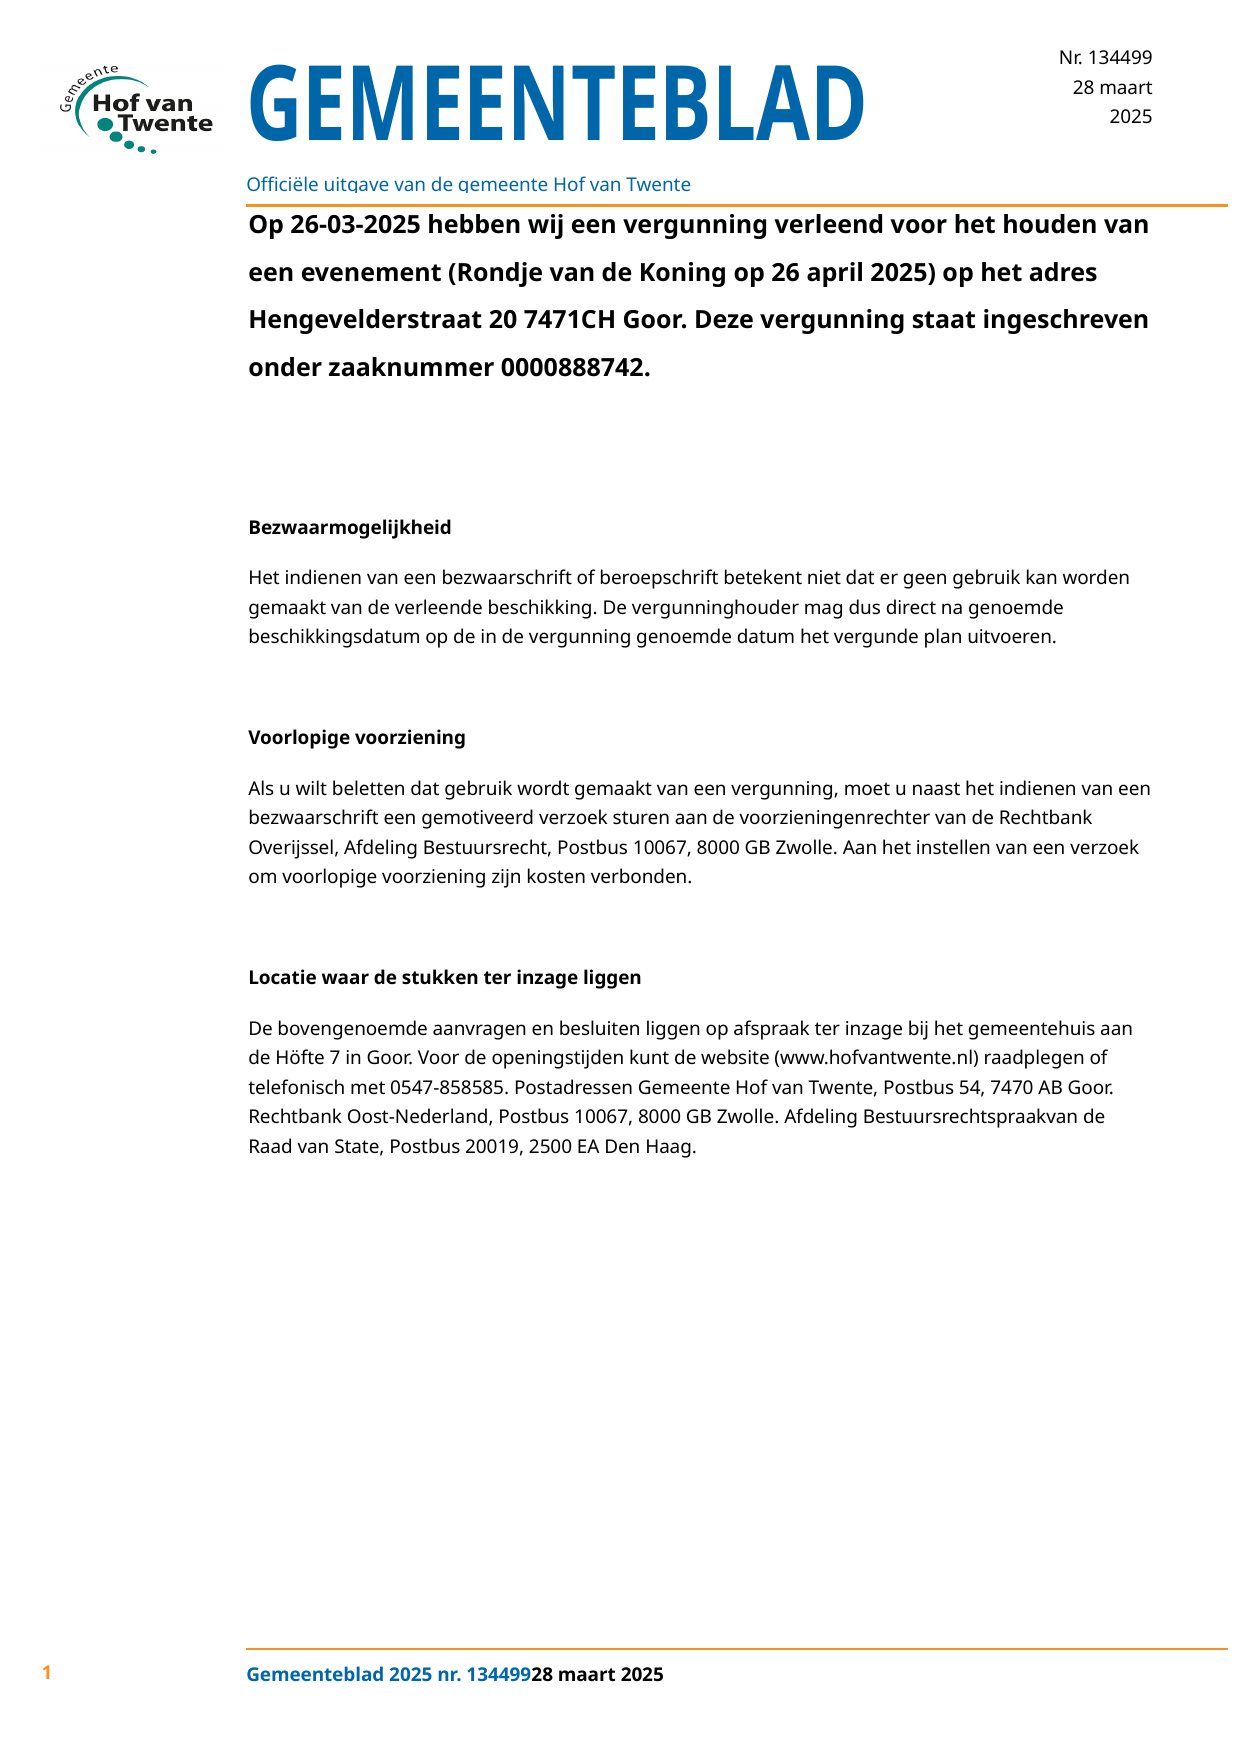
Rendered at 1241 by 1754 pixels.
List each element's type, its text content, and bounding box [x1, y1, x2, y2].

text Het indienen van een bezwaarschrift of beroepschrift betekent niet dat er geen gebruik kan worden gemaakt van de verleende beschikking. De vergunninghouder mag dus direct na genoemde beschikkingsdatum op de in de vergunning genoemde datum het vergunde plan uitvoeren. [248, 564, 1152, 649]
text Op 26-03-2025 hebben wij een vergunning verleend voor het houden van een evenement (Rondje van de Koning op 26 april 2025) op het adres Hengevelderstraat 20 7471CH Goor. Deze vergunning staat ingeschreven onder zaaknummer 0000888742. [248, 207, 1152, 384]
picture [41, 47, 231, 172]
text Bezwaarmogelijkheid [248, 514, 1152, 540]
text De bovengenoemde aanvragen en besluiten liggen op afspraak ter inzage bij het gemeentehuis aan de Höfte 7 in Goor. Voor de openingstijden kunt de website (www.hofvantwente.nl) raadplegen of telefonisch met 0547-858585. Postadressen Gemeente Hof van Twente, Postbus 54, 7470 AB Goor. Rechtbank Oost-Nederland, Postbus 10067, 8000 GB Zwolle. Afdeling Bestuursrechtspraakvan de Raad van State, Postbus 20019, 2500 EA Den Haag. [248, 1015, 1152, 1159]
text Voorlopige voorziening [248, 724, 1152, 750]
text Als u wilt beletten dat gebruik wordt gemaakt van een vergunning, moet u naast het indienen van een bezwaarschrift een gemotiveerd verzoek sturen aan de voorzieningenrechter van de Rechtbank Overijssel, Afdeling Bestuursrecht, Postbus 10067, 8000 GB Zwolle. Aan het instellen van een verzoek om voorlopige voorziening zijn kosten verbonden. [248, 775, 1152, 889]
text Locatie waar de stukken ter inzage liggen [248, 964, 1152, 990]
